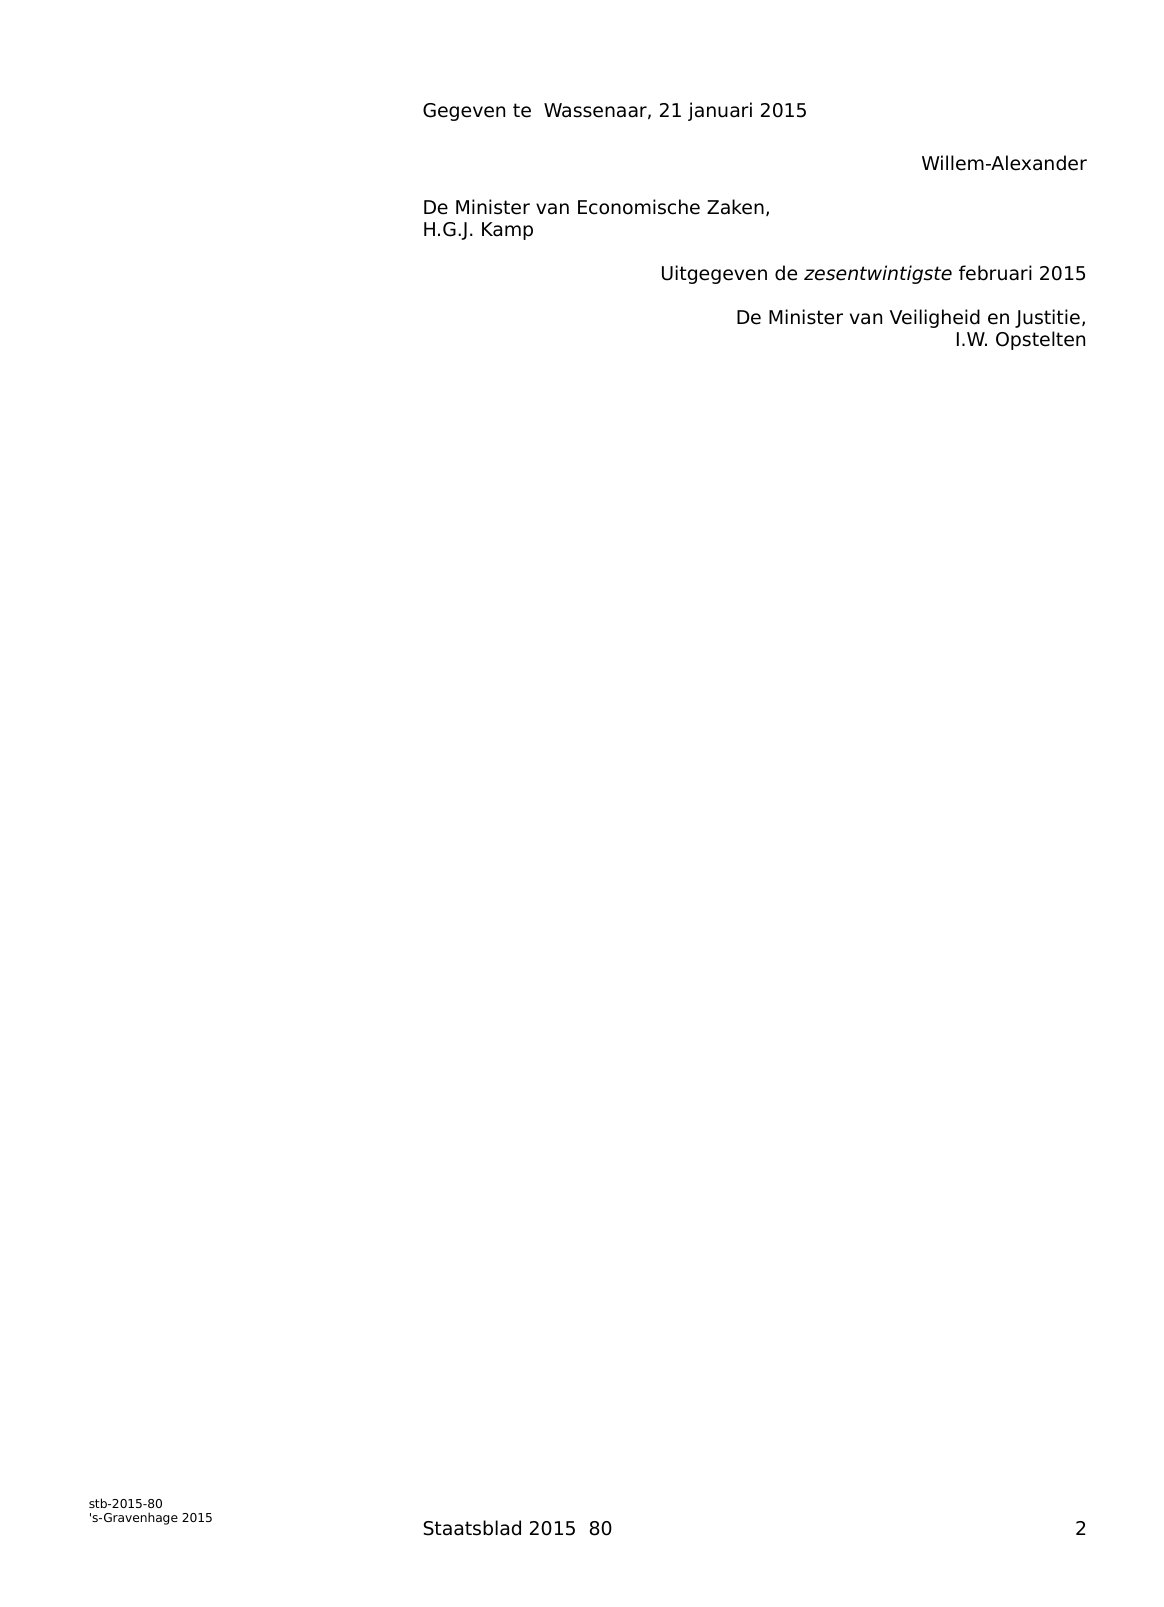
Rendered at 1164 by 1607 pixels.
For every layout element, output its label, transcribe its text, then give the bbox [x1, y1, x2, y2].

text De Minister van Economische Zaken, H.G.J. Kamp [422, 197, 1087, 241]
text De Minister van Veiligheid en Justitie, I.W. Opstelten [422, 307, 1087, 351]
text Uitgegeven de zesentwintigste februari 2015 [422, 263, 1087, 285]
text Gegeven te Wassenaar, 21 januari 2015 [422, 100, 1087, 122]
text Willem-Alexander [422, 152, 1087, 174]
text 's-Gravenhage 2015 [88, 1511, 323, 1525]
text stb-2015-80 [88, 1497, 323, 1511]
